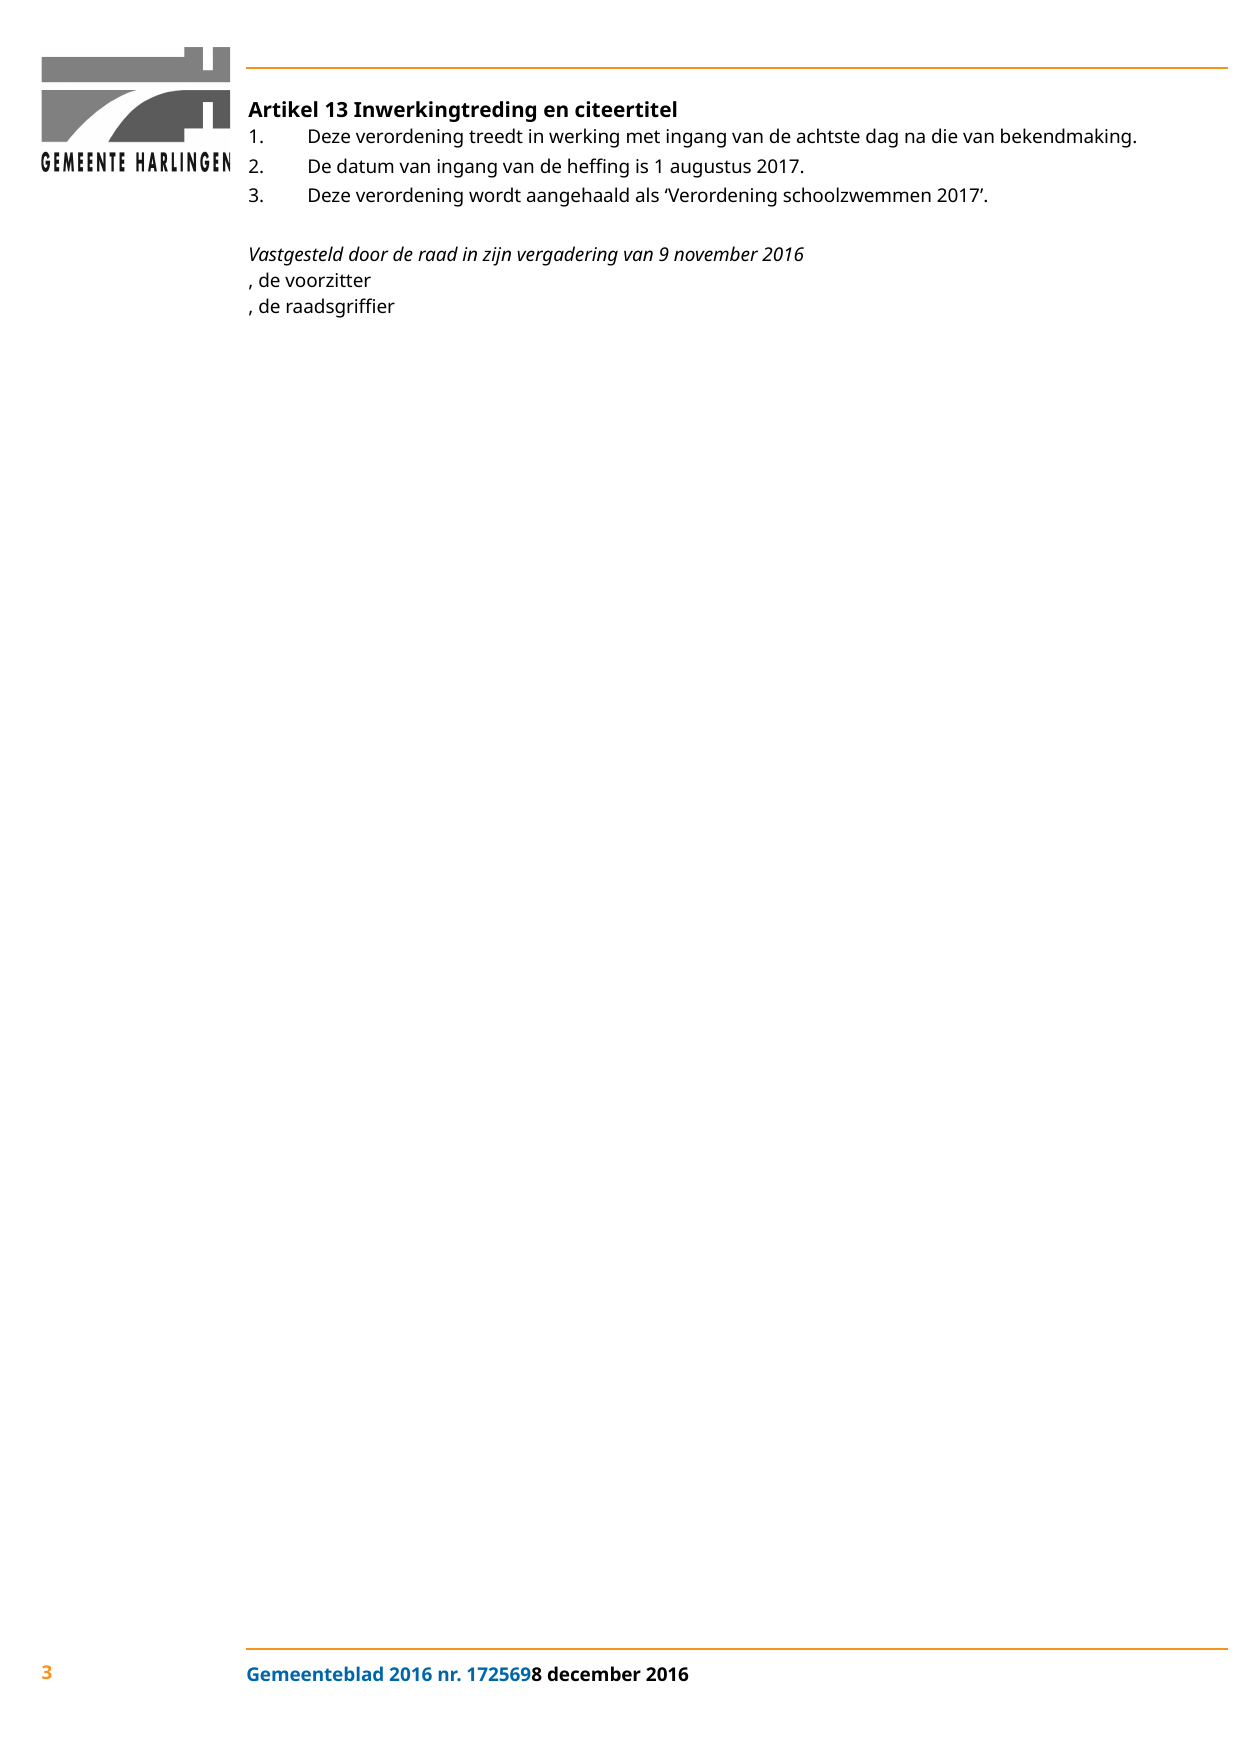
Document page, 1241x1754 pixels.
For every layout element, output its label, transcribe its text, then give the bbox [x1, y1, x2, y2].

text Vastgesteld door de raad in zijn vergadering van 9 november 2016 [248, 242, 1152, 267]
text , de raadsgriffier [248, 293, 1152, 319]
text , de voorzitter [248, 267, 1152, 293]
text Artikel 13 Inwerkingtreding en citeertitel [248, 95, 1152, 123]
list Deze verordening wordt aangehaald als ‘Verordening schoolzwemmen 2017’. [248, 182, 1152, 208]
picture [41, 47, 231, 172]
list Deze verordening treedt in werking met ingang van de achtste dag na die van bekendmaking. [248, 123, 1152, 149]
list De datum van ingang van de heffing is 1 augustus 2017. [248, 153, 1152, 178]
